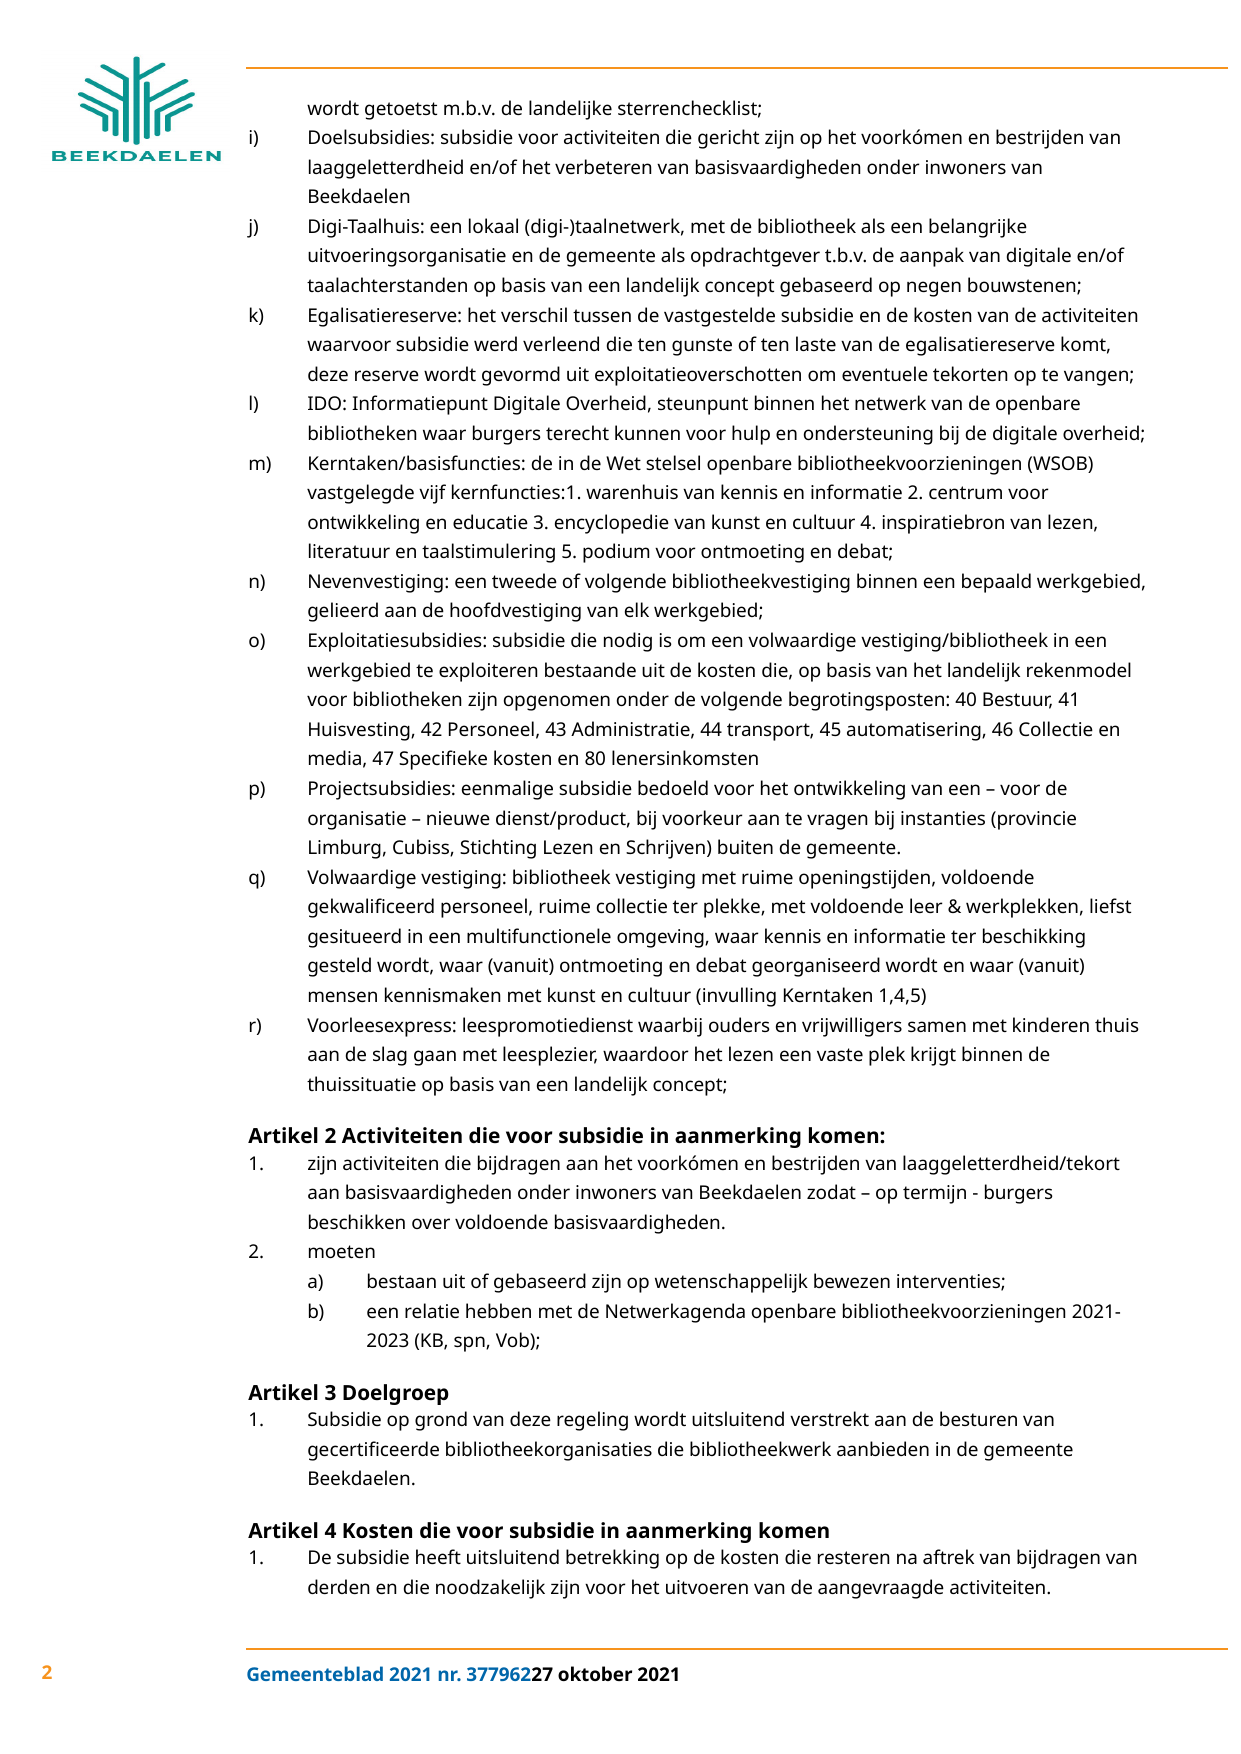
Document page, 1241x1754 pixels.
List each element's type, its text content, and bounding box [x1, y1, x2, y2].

text Artikel 3 Doelgroep [248, 1378, 1152, 1406]
list zijn activiteiten die bijdragen aan het voorkómen en bestrijden van laaggeletterdheid/tekort aan basisvaardigheden onder inwoners van Beekdaelen zodat – op termijn - burgers beschikken over voldoende basisvaardigheden. [248, 1150, 1152, 1235]
text Artikel 2 Activiteiten die voor subsidie in aanmerking komen: [248, 1121, 1152, 1150]
list wordt getoetst m.b.v. de landelijke sterrenchecklist; [248, 95, 1152, 121]
text Artikel 4 Kosten die voor subsidie in aanmerking komen [248, 1516, 1152, 1544]
list Egalisatiereserve: het verschil tussen de vastgestelde subsidie en de kosten van de activiteiten waarvoor subsidie werd verleend die ten gunste of ten laste van de egalisatiereserve komt, deze reserve wordt gevormd uit exploitatieoverschotten om eventuele tekorten op te vangen; [248, 302, 1152, 387]
list Nevenvestiging: een tweede of volgende bibliotheekvestiging binnen een bepaald werkgebied, gelieerd aan de hoofdvestiging van elk werkgebied; [248, 568, 1152, 623]
list Volwaardige vestiging: bibliotheek vestiging met ruime openingstijden, voldoende gekwalificeerd personeel, ruime collectie ter plekke, met voldoende leer & werkplekken, liefst gesitueerd in een multifunctionele omgeving, waar kennis en informatie ter beschikking gesteld wordt, waar (vanuit) ontmoeting en debat georganiseerd wordt en waar (vanuit) mensen kennismaken met kunst en cultuur (invulling Kerntaken 1,4,5) [248, 864, 1152, 1008]
list Voorleesexpress: leespromotiedienst waarbij ouders en vrijwilligers samen met kinderen thuis aan de slag gaan met leesplezier, waardoor het lezen een vaste plek krijgt binnen de thuissituatie op basis van een landelijk concept; [248, 1012, 1152, 1097]
list Projectsubsidies: eenmalige subsidie bedoeld voor het ontwikkeling van een – voor de organisatie – nieuwe dienst/product, bij voorkeur aan te vragen bij instanties (provincie Limburg, Cubiss, Stichting Lezen en Schrijven) buiten de gemeente. [248, 775, 1152, 860]
list Exploitatiesubsidies: subsidie die nodig is om een volwaardige vestiging/bibliotheek in een werkgebied te exploiteren bestaande uit de kosten die, op basis van het landelijk rekenmodel voor bibliotheken zijn opgenomen onder de volgende begrotingsposten: 40 Bestuur, 41 Huisvesting, 42 Personeel, 43 Administratie, 44 transport, 45 automatisering, 46 Collectie en media, 47 Specifieke kosten en 80 lenersinkomsten [248, 627, 1152, 771]
list Subsidie op grond van deze regeling wordt uitsluitend verstrekt aan de besturen van gecertificeerde bibliotheekorganisaties die bibliotheekwerk aanbieden in de gemeente Beekdaelen. [248, 1406, 1152, 1491]
list Doelsubsidies: subsidie voor activiteiten die gericht zijn op het voorkómen en bestrijden van laaggeletterdheid en/of het verbeteren van basisvaardigheden onder inwoners van Beekdaelen [248, 124, 1152, 209]
list moeten [248, 1239, 1152, 1264]
list IDO: Informatiepunt Digitale Overheid, steunpunt binnen het netwerk van de openbare bibliotheken waar burgers terecht kunnen voor hulp en ondersteuning bij de digitale overheid; [248, 391, 1152, 446]
list Digi-Taalhuis: een lokaal (digi-)taalnetwerk, met de bibliotheek als een belangrijke uitvoeringsorganisatie en de gemeente als opdrachtgever t.b.v. de aanpak van digitale en/of taalachterstanden op basis van een landelijk concept gebaseerd op negen bouwstenen; [248, 213, 1152, 298]
list een relatie hebben met de Netwerkagenda openbare bibliotheekvoorzieningen 2021-2023 (KB, spn, Vob); [307, 1298, 1152, 1353]
list Kerntaken/basisfuncties: de in de Wet stelsel openbare bibliotheekvoorzieningen (WSOB) vastgelegde vijf kernfuncties:1. warenhuis van kennis en informatie 2. centrum voor ontwikkeling en educatie 3. encyclopedie van kunst en cultuur 4. inspiratiebron van lezen, literatuur en taalstimulering 5. podium voor ontmoeting en debat; [248, 450, 1152, 564]
list bestaan uit of gebaseerd zijn op wetenschappelijk bewezen interventies; [307, 1268, 1152, 1294]
picture [41, 47, 231, 172]
list De subsidie heeft uitsluitend betrekking op de kosten die resteren na aftrek van bijdragen van derden en die noodzakelijk zijn voor het uitvoeren van de aangevraagde activiteiten. [248, 1544, 1152, 1599]
